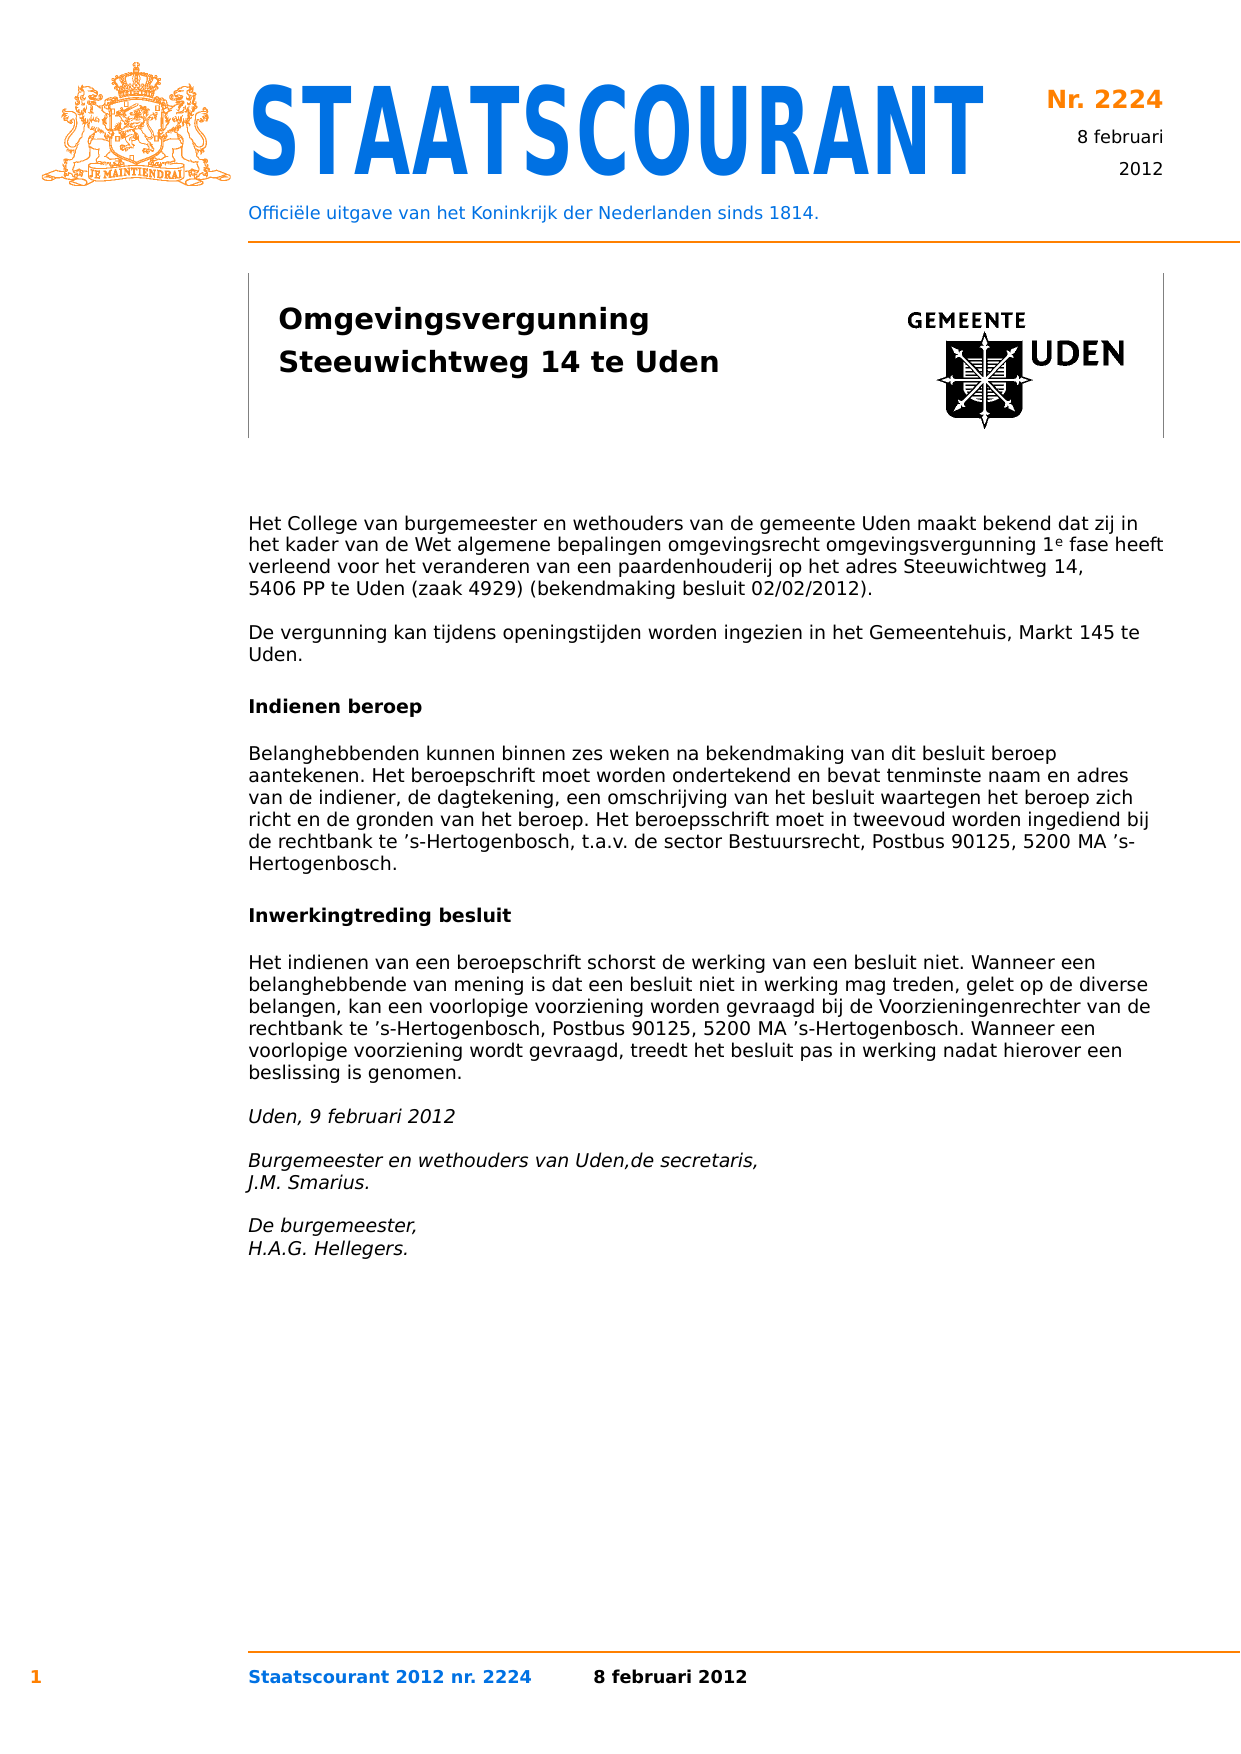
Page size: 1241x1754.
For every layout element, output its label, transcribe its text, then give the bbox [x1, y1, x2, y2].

table_cell Officiële uitgave van het Koninkrijk der Nederlanden sinds 1814. [248, 203, 1240, 241]
text Burgemeester en wethouders van Uden,de secretaris, J.M. Smarius. [248, 1149, 1163, 1193]
subtitle Omgevingsvergunning Steeuwichtweg 14 te Uden [249, 273, 1163, 438]
subtitle Indienen beroep [248, 696, 1163, 718]
table_header [25, 62, 248, 241]
table_header Nr. 2224 [998, 62, 1240, 121]
text Uden, 9 februari 2012 [248, 1106, 1163, 1128]
text De vergunning kan tijdens openingstijden worden ingezien in het Gemeentehuis, Markt 145 te Uden. [248, 622, 1163, 666]
table_header STAATSCOURANT [248, 62, 998, 203]
picture [41, 62, 231, 186]
text Het indienen van een beroepschrift schorst de werking van een besluit niet. Wanneer een belanghebbende van mening is dat een besluit niet in werking mag treden, gelet op de diverse belangen, kan een voorlopige voorziening worden gevraagd bij de Voorzieningenrechter van de rechtbank te ’s-Hertogenbosch, Postbus 90125, 5200 MA ’s-Hertogenbosch. Wanneer een voorlopige voorziening wordt gevraagd, treedt het besluit pas in werking nadat hierover een beslissing is genomen. [248, 952, 1163, 1084]
text Belanghebbenden kunnen binnen zes weken na bekendmaking van dit besluit beroep aantekenen. Het beroepschrift moet worden ondertekend en bevat tenminste naam en adres van de indiener, de dagtekening, een omschrijving van het besluit waartegen het beroep zich richt en de gronden van het beroep. Het beroepsschrift moet in tweevoud worden ingediend bij de rechtbank te ’s-Hertogenbosch, t.a.v. de sector Bestuursrecht, Postbus 90125, 5200 MA ’s-Hertogenbosch. [248, 743, 1163, 875]
table_cell 8 februari [998, 121, 1240, 153]
table_cell 2012 [998, 153, 1240, 203]
picture [897, 302, 1134, 439]
text De burgemeester, H.A.G. Hellegers. [248, 1215, 1163, 1259]
subtitle Inwerkingtreding besluit [248, 905, 1163, 927]
text Het College van burgemeester en wethouders van de gemeente Uden maakt bekend dat zij in het kader van de Wet algemene bepalingen omgevingsrecht omgevingsvergunning 1e fase heeft verleend voor het veranderen van een paardenhouderij op het adres Steeuwichtweg 14, 5406 PP te Uden (zaak 4929) (bekendmaking besluit 02/02/2012). [248, 512, 1163, 600]
